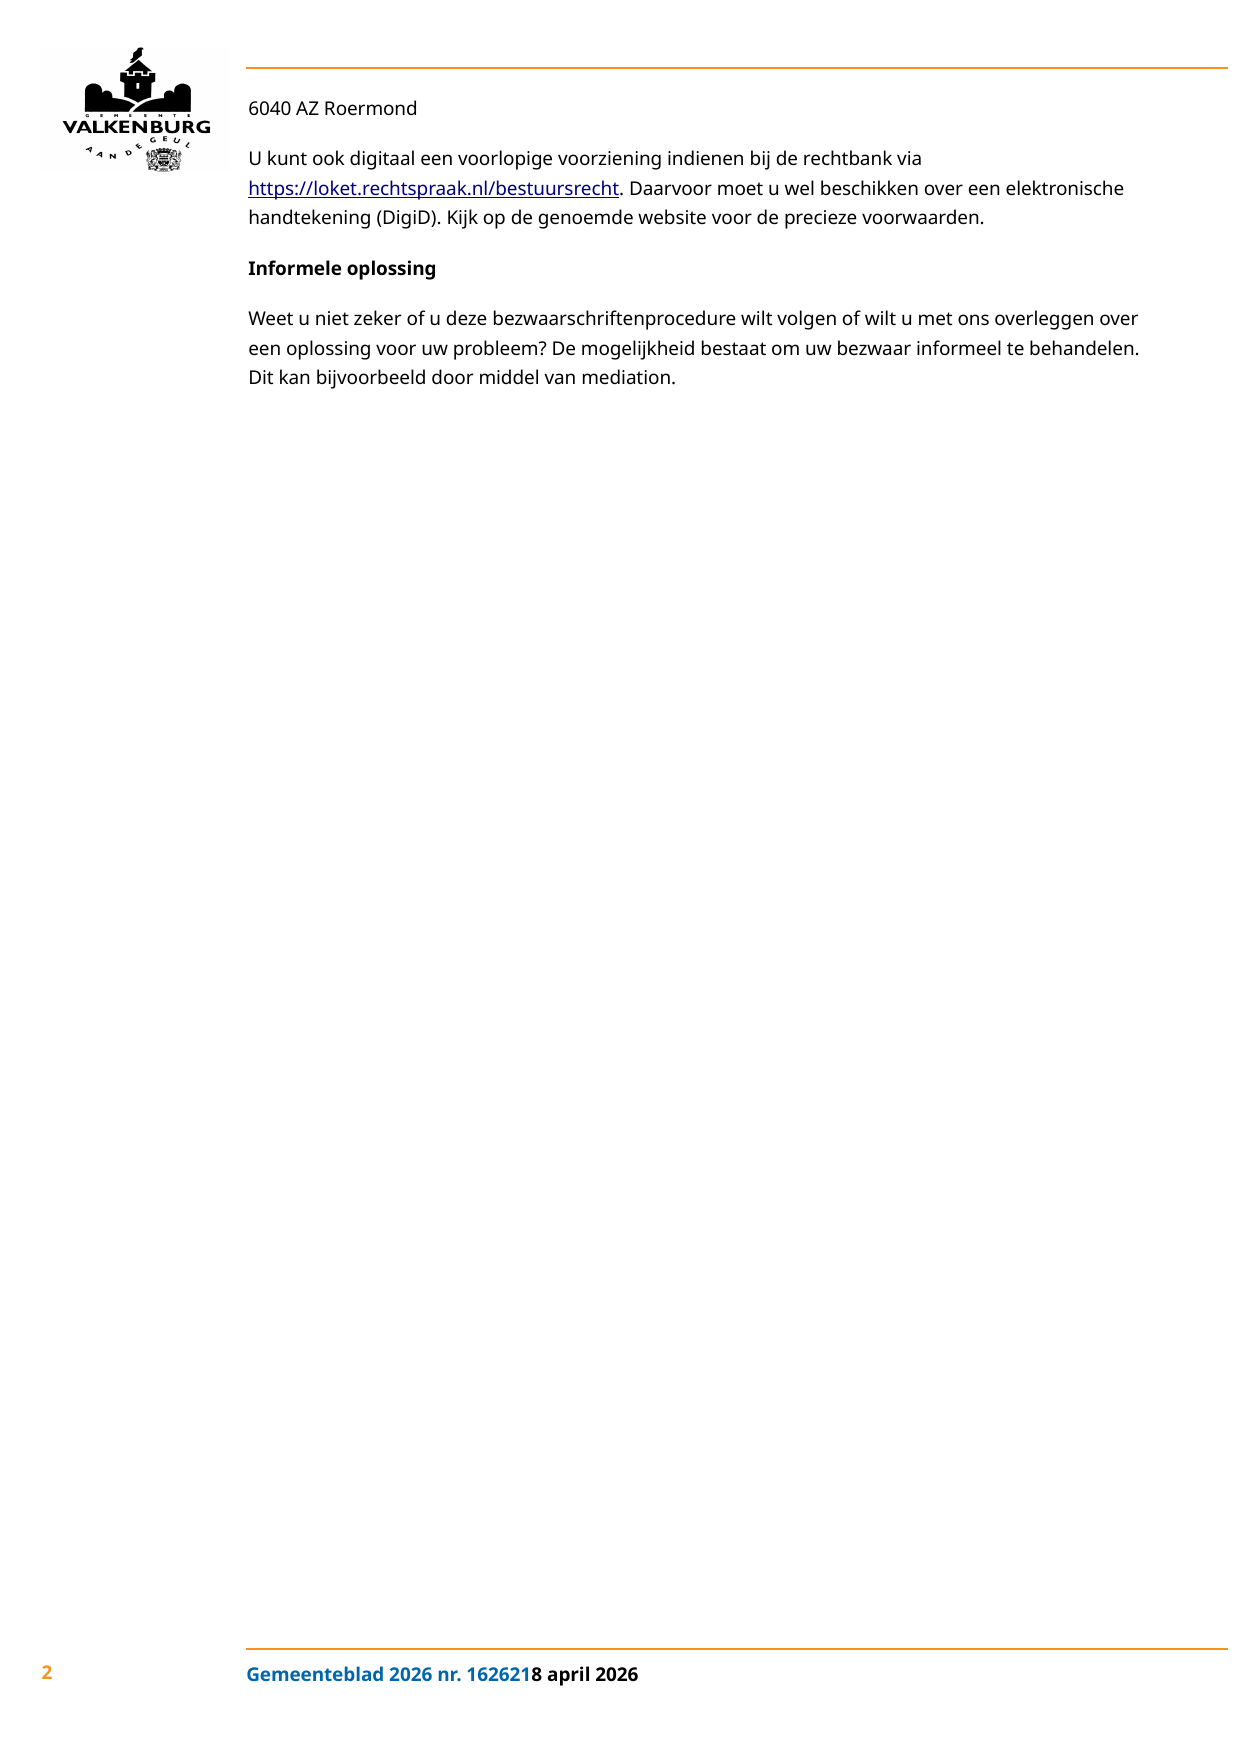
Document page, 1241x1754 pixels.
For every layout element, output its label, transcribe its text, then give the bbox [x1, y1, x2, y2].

picture [41, 47, 231, 172]
text Weet u niet zeker of u deze bezwaarschriftenprocedure wilt volgen of wilt u met ons overleggen over een oplossing voor uw probleem? De mogelijkheid bestaat om uw bezwaar informeel te behandelen. Dit kan bijvoorbeeld door middel van mediation. [248, 305, 1152, 390]
text 6040 AZ Roermond [248, 95, 1152, 121]
text U kunt ook digitaal een voorlopige voorziening indienen bij de rechtbank via https://loket.rechtspraak.nl/bestuursrecht. Daarvoor moet u wel beschikken over een elektronische handtekening (DigiD). Kijk op de genoemde website voor de precieze voorwaarden. [248, 145, 1152, 230]
text Informele oplossing [248, 255, 1152, 281]
